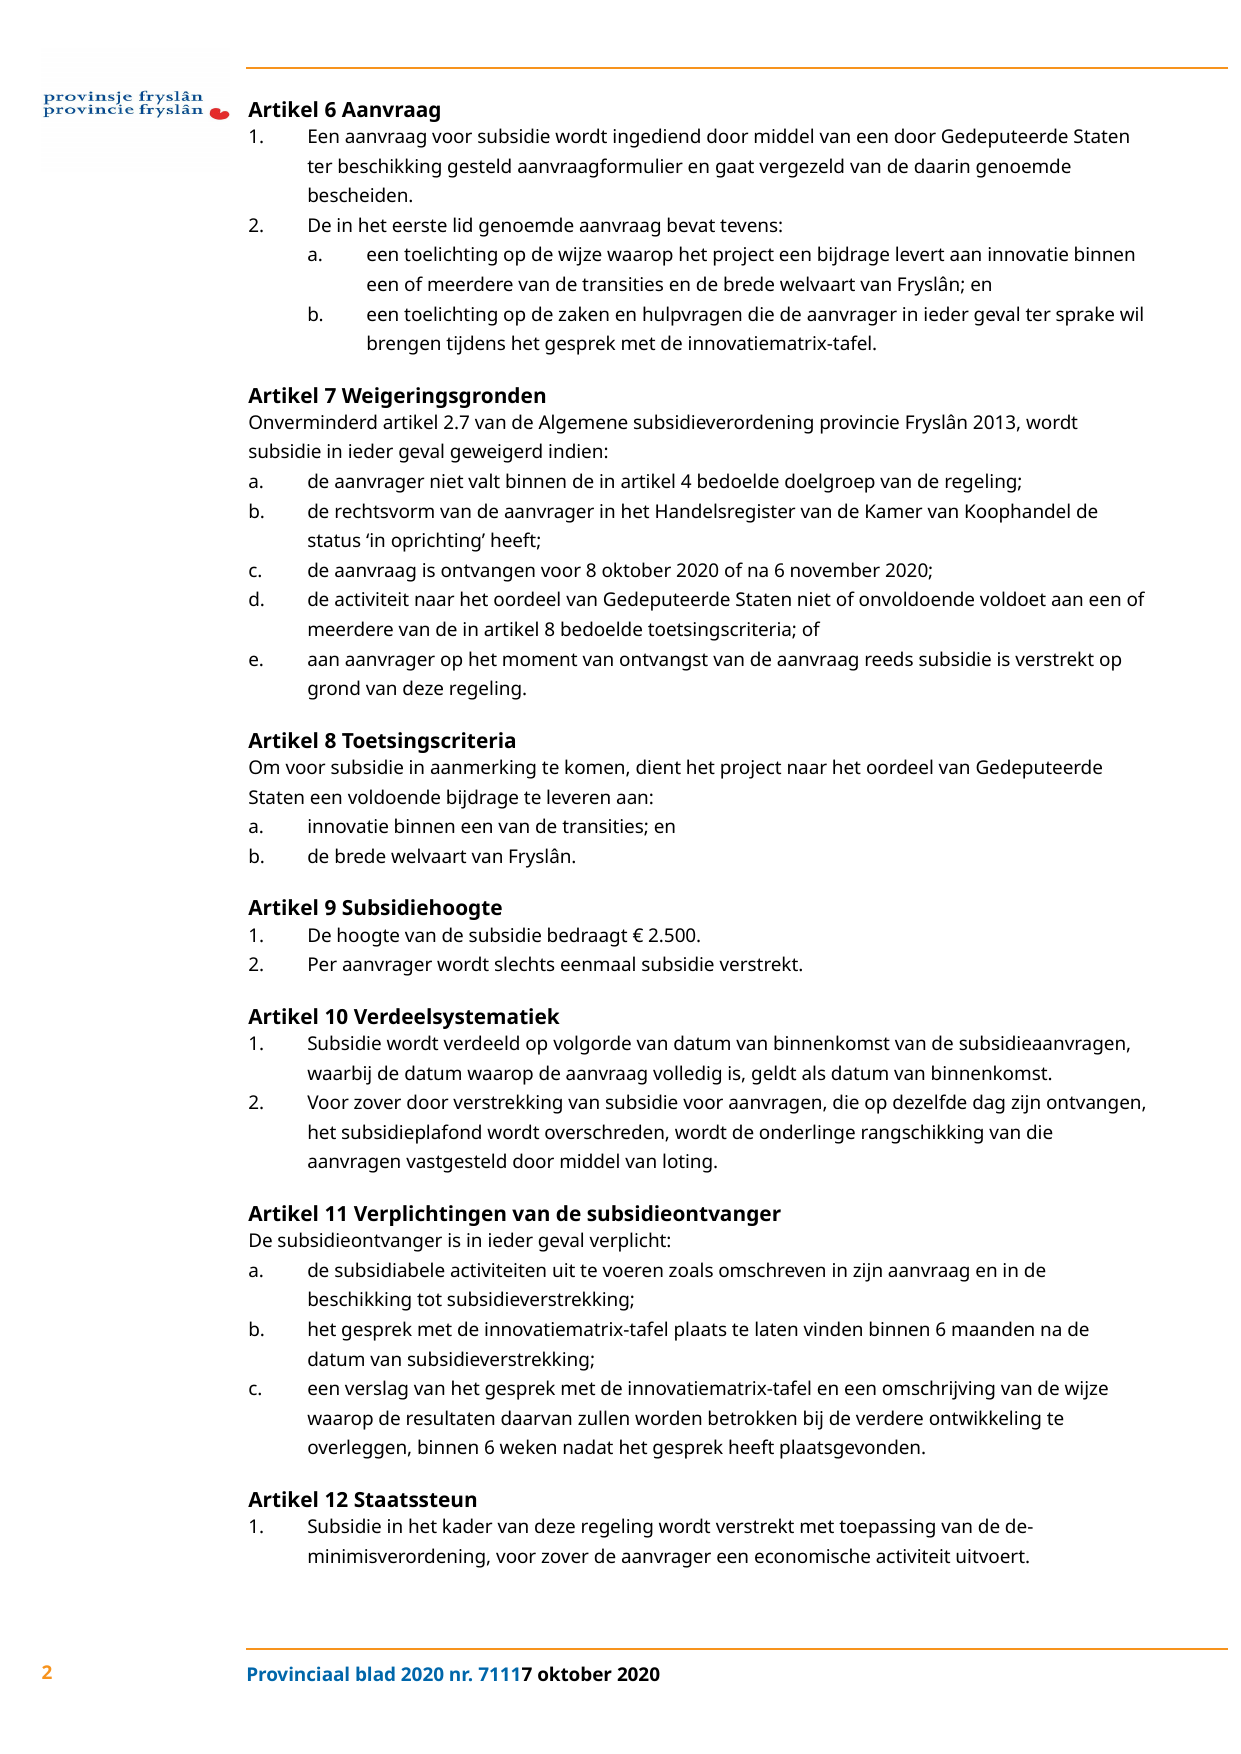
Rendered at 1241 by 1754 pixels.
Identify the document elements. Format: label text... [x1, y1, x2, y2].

text Onverminderd artikel 2.7 van de Algemene subsidieverordening provincie Fryslân 2013, wordt subsidie in ieder geval geweigerd indien: [248, 409, 1152, 464]
list de rechtsvorm van de aanvrager in het Handelsregister van de Kamer van Koophandel de status ‘in oprichting’ heeft; [248, 498, 1152, 553]
list Subsidie wordt verdeeld op volgorde van datum van binnenkomst van de subsidieaanvragen, waarbij de datum waarop de aanvraag volledig is, geldt als datum van binnenkomst. [248, 1030, 1152, 1086]
list de aanvraag is ontvangen voor 8 oktober 2020 of na 6 november 2020; [248, 557, 1152, 583]
text Artikel 11 Verplichtingen van de subsidieontvanger [248, 1199, 1152, 1227]
text Artikel 12 Staatssteun [248, 1485, 1152, 1513]
text Om voor subsidie in aanmerking te komen, dient het project naar het oordeel van Gedeputeerde Staten een voldoende bijdrage te leveren aan: [248, 754, 1152, 809]
list Een aanvraag voor subsidie wordt ingediend door middel van een door Gedeputeerde Staten ter beschikking gesteld aanvraagformulier en gaat vergezeld van de daarin genoemde bescheiden. [248, 123, 1152, 208]
text Artikel 10 Verdeelsystematiek [248, 1002, 1152, 1030]
list Voor zover door verstrekking van subsidie voor aanvragen, die op dezelfde dag zijn ontvangen, het subsidieplafond wordt overschreden, wordt de onderlinge rangschikking van die aanvragen vastgesteld door middel van loting. [248, 1089, 1152, 1174]
list een verslag van het gesprek met de innovatiematrix-tafel en een omschrijving van de wijze waarop de resultaten daarvan zullen worden betrokken bij de verdere ontwikkeling te overleggen, binnen 6 weken nadat het gesprek heeft plaatsgevonden. [248, 1375, 1152, 1460]
list de subsidiabele activiteiten uit te voeren zoals omschreven in zijn aanvraag en in de beschikking tot subsidieverstrekking; [248, 1257, 1152, 1312]
list De in het eerste lid genoemde aanvraag bevat tevens: [248, 212, 1152, 238]
text Artikel 7 Weigeringsgronden [248, 381, 1152, 409]
picture [41, 47, 231, 172]
list innovatie binnen een van de transities; en [248, 813, 1152, 839]
list Subsidie in het kader van deze regeling wordt verstrekt met toepassing van de de-minimisverordening, voor zover de aanvrager een economische activiteit uitvoert. [248, 1513, 1152, 1569]
text De subsidieontvanger is in ieder geval verplicht: [248, 1227, 1152, 1253]
list een toelichting op de zaken en hulpvragen die de aanvrager in ieder geval ter sprake wil brengen tijdens het gesprek met de innovatiematrix-tafel. [307, 301, 1152, 356]
text Artikel 9 Subsidiehoogte [248, 893, 1152, 922]
list de brede welvaart van Fryslân. [248, 843, 1152, 869]
list Per aanvrager wordt slechts eenmaal subsidie verstrekt. [248, 951, 1152, 977]
list het gesprek met de innovatiematrix-tafel plaats te laten vinden binnen 6 maanden na de datum van subsidieverstrekking; [248, 1316, 1152, 1372]
list een toelichting op de wijze waarop het project een bijdrage levert aan innovatie binnen een of meerdere van de transities en de brede welvaart van Fryslân; en [307, 242, 1152, 297]
list de aanvrager niet valt binnen de in artikel 4 bedoelde doelgroep van de regeling; [248, 468, 1152, 494]
text Artikel 6 Aanvraag [248, 95, 1152, 123]
text Artikel 8 Toetsingscriteria [248, 726, 1152, 754]
list de activiteit naar het oordeel van Gedeputeerde Staten niet of onvoldoende voldoet aan een of meerdere van de in artikel 8 bedoelde toetsingscriteria; of [248, 587, 1152, 642]
list De hoogte van de subsidie bedraagt € 2.500. [248, 922, 1152, 948]
list aan aanvrager op het moment van ontvangst van de aanvraag reeds subsidie is verstrekt op grond van deze regeling. [248, 646, 1152, 701]
